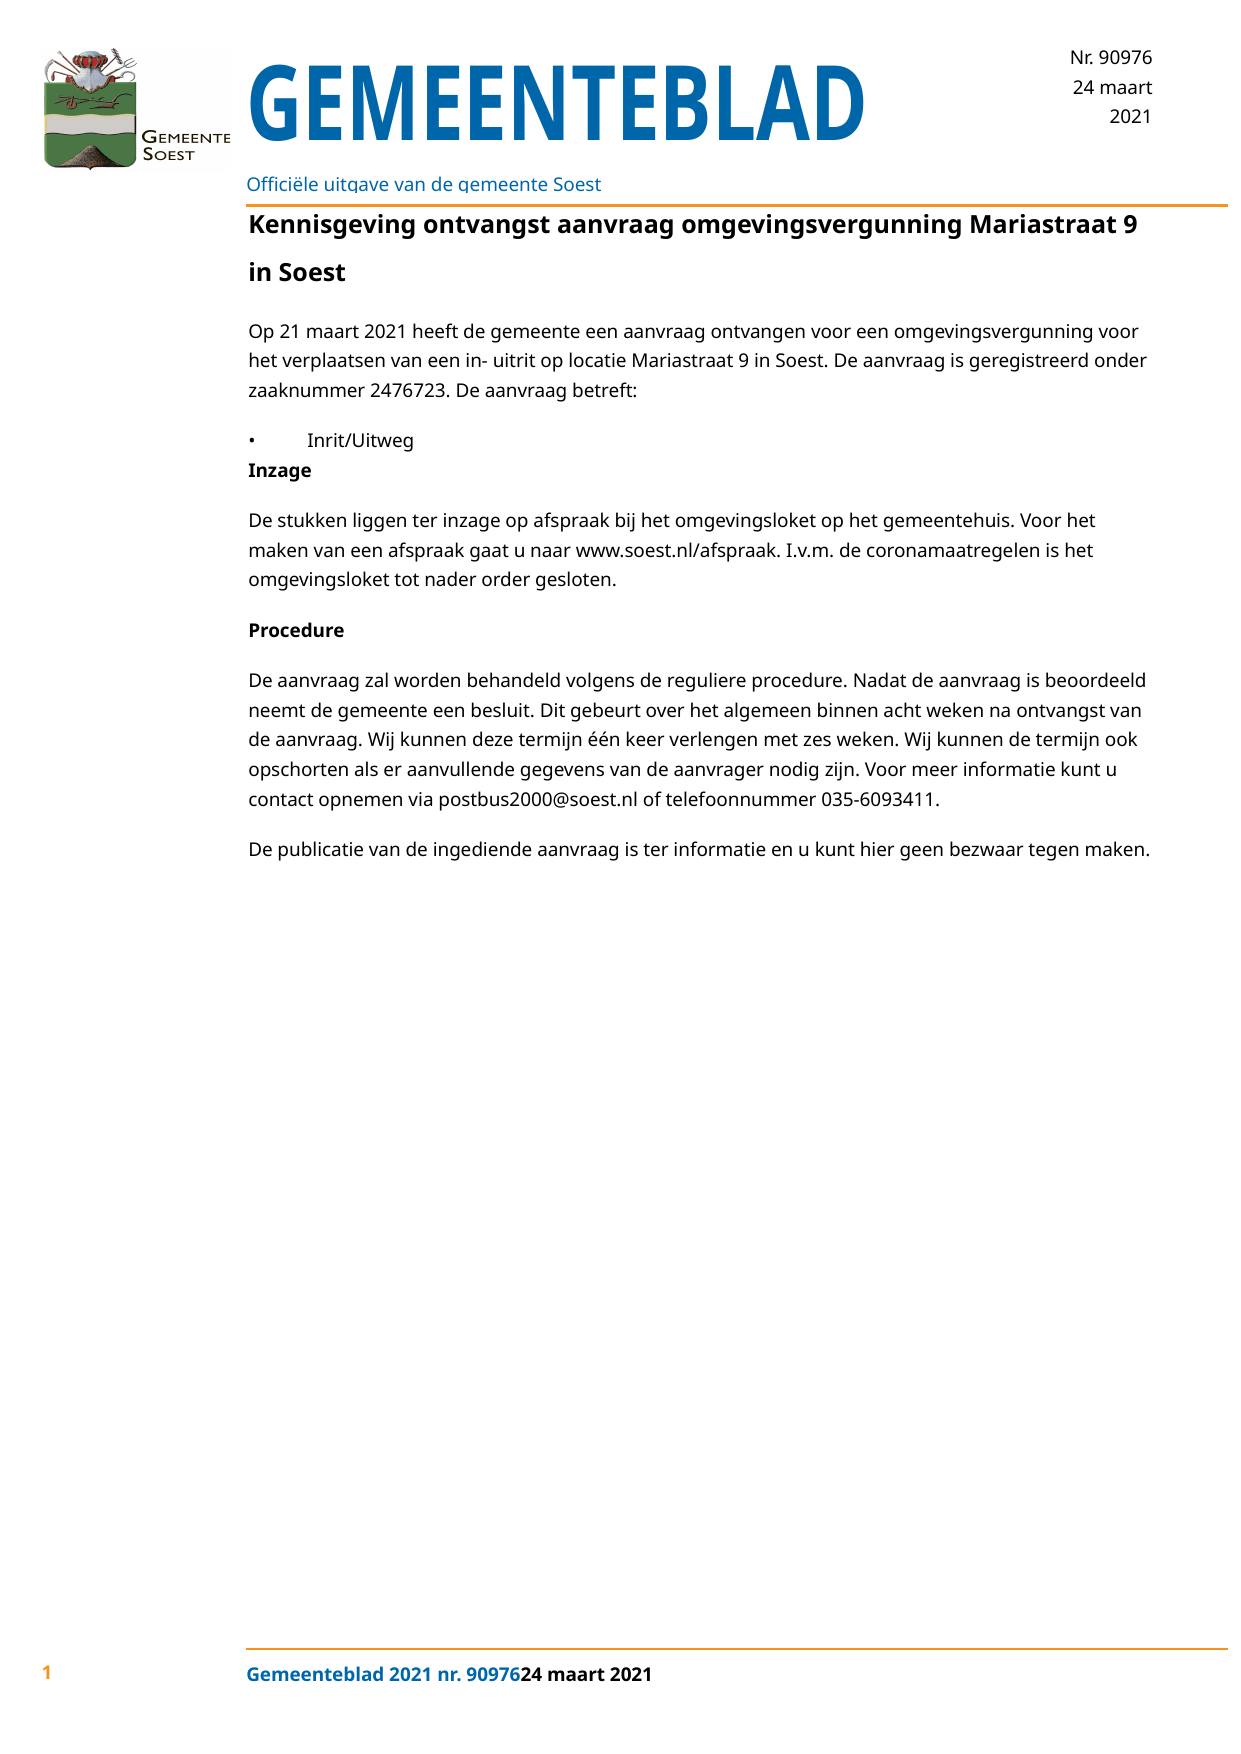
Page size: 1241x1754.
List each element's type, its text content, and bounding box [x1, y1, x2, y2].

text Kennisgeving ontvangst aanvraag omgevingsvergunning Mariastraat 9 in Soest [248, 207, 1152, 288]
text Op 21 maart 2021 heeft de gemeente een aanvraag ontvangen voor een omgevingsvergunning voor het verplaatsen van een in- uitrit op locatie Mariastraat 9 in Soest. De aanvraag is geregistreerd onder zaaknummer 2476723. De aanvraag betreft: [248, 318, 1152, 403]
picture [41, 47, 231, 172]
text De publicatie van de ingediende aanvraag is ter informatie en u kunt hier geen bezwaar tegen maken. [248, 836, 1152, 862]
text De aanvraag zal worden behandeld volgens de reguliere procedure. Nadat de aanvraag is beoordeeld neemt de gemeente een besluit. Dit gebeurt over het algemeen binnen acht weken na ontvangst van de aanvraag. Wij kunnen deze termijn één keer verlengen met zes weken. Wij kunnen de termijn ook opschorten als er aanvullende gegevens van de aanvrager nodig zijn. Voor meer informatie kunt u contact opnemen via postbus2000@soest.nl of telefoonnummer 035-6093411. [248, 667, 1152, 812]
text Procedure [248, 617, 1152, 643]
text Inzage [248, 457, 1152, 483]
text De stukken liggen ter inzage op afspraak bij het omgevingsloket op het gemeentehuis. Voor het maken van een afspraak gaat u naar www.soest.nl/afspraak. I.v.m. de coronamaatregelen is het omgevingsloket tot nader order gesloten. [248, 507, 1152, 592]
list Inrit/Uitweg [248, 427, 1152, 453]
